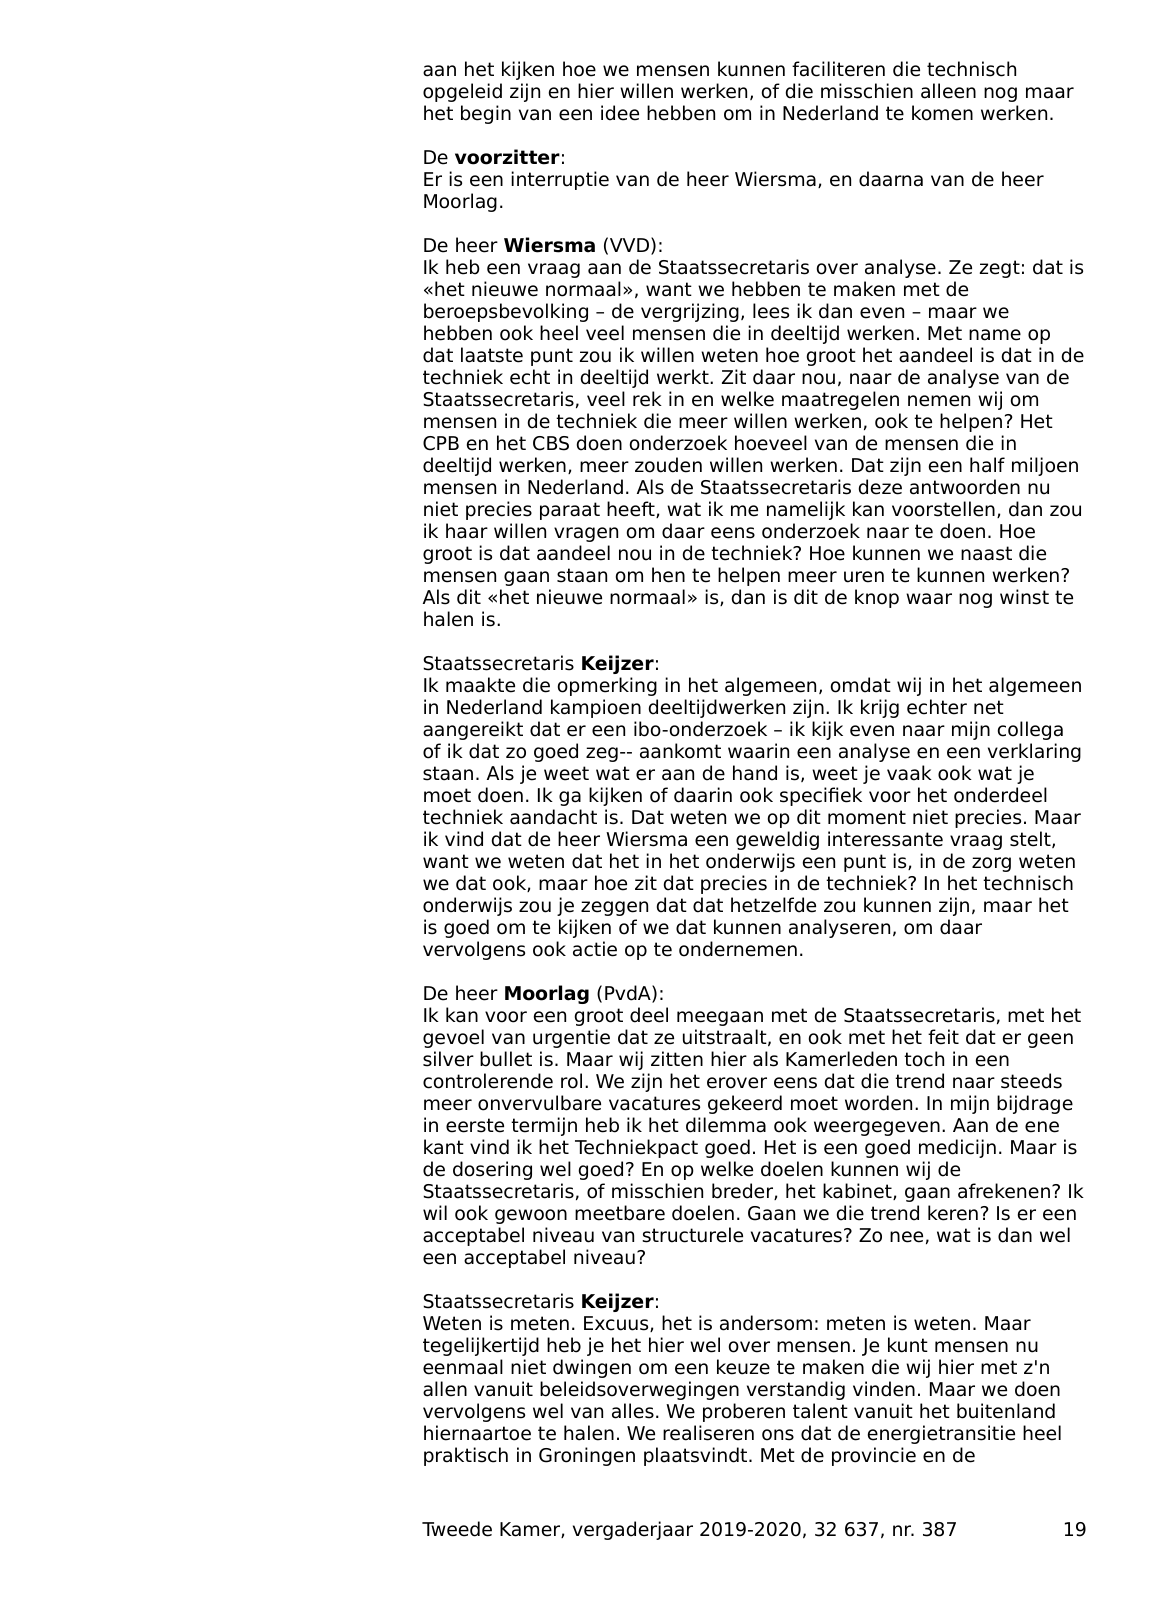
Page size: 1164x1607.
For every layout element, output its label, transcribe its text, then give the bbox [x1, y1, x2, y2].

text Staatssecretaris Keijzer: [422, 1291, 1087, 1313]
text Staatssecretaris Keijzer: [422, 653, 1087, 675]
text Ik kan voor een groot deel meegaan met de Staatssecretaris, met het gevoel van urgentie dat ze uitstraalt, en ook met het feit dat er geen silver bullet is. Maar wij zitten hier als Kamerleden toch in een controlerende rol. We zijn het erover eens dat die trend naar steeds meer onvervulbare vacatures gekeerd moet worden. In mijn bijdrage in eerste termijn heb ik het dilemma ook weergegeven. Aan de ene kant vind ik het Techniekpact goed. Het is een goed medicijn. Maar is de dosering wel goed? En op welke doelen kunnen wij de Staatssecretaris, of misschien breder, het kabinet, gaan afrekenen? Ik wil ook gewoon meetbare doelen. Gaan we die trend keren? Is er een acceptabel niveau van structurele vacatures? Zo nee, wat is dan wel een acceptabel niveau? [422, 1005, 1087, 1269]
text De voorzitter: [422, 147, 1087, 169]
text Ik heb een vraag aan de Staatssecretaris over analyse. Ze zegt: dat is «het nieuwe normaal», want we hebben te maken met de beroepsbevolking – de vergrijzing, lees ik dan even – maar we hebben ook heel veel mensen die in deeltijd werken. Met name op dat laatste punt zou ik willen weten hoe groot het aandeel is dat in de techniek echt in deeltijd werkt. Zit daar nou, naar de analyse van de Staatssecretaris, veel rek in en welke maatregelen nemen wij om mensen in de techniek die meer willen werken, ook te helpen? Het CPB en het CBS doen onderzoek hoeveel van de mensen die in deeltijd werken, meer zouden willen werken. Dat zijn een half miljoen mensen in Nederland. Als de Staatssecretaris deze antwoorden nu niet precies paraat heeft, wat ik me namelijk kan voorstellen, dan zou ik haar willen vragen om daar eens onderzoek naar te doen. Hoe groot is dat aandeel nou in de techniek? Hoe kunnen we naast die mensen gaan staan om hen te helpen meer uren te kunnen werken? Als dit «het nieuwe normaal» is, dan is dit de knop waar nog winst te halen is. [422, 257, 1087, 631]
text Er is een interruptie van de heer Wiersma, en daarna van de heer Moorlag. [422, 169, 1087, 213]
text aan het kijken hoe we mensen kunnen faciliteren die technisch opgeleid zijn en hier willen werken, of die misschien alleen nog maar het begin van een idee hebben om in Nederland te komen werken. [422, 59, 1087, 125]
text Weten is meten. Excuus, het is andersom: meten is weten. Maar tegelijkertijd heb je het hier wel over mensen. Je kunt mensen nu eenmaal niet dwingen om een keuze te maken die wij hier met z'n allen vanuit beleidsoverwegingen verstandig vinden. Maar we doen vervolgens wel van alles. We proberen talent vanuit het buitenland hiernaartoe te halen. We realiseren ons dat de energietransitie heel praktisch in Groningen plaatsvindt. Met de provincie en de [422, 1313, 1087, 1467]
text De heer Moorlag (PvdA): [422, 983, 1087, 1005]
text De heer Wiersma (VVD): [422, 235, 1087, 257]
text Ik maakte die opmerking in het algemeen, omdat wij in het algemeen in Nederland kampioen deeltijdwerken zijn. Ik krijg echter net aangereikt dat er een ibo-onderzoek – ik kijk even naar mijn collega of ik dat zo goed zeg-- aankomt waarin een analyse en een verklaring staan. Als je weet wat er aan de hand is, weet je vaak ook wat je moet doen. Ik ga kijken of daarin ook specifiek voor het onderdeel techniek aandacht is. Dat weten we op dit moment niet precies. Maar ik vind dat de heer Wiersma een geweldig interessante vraag stelt, want we weten dat het in het onderwijs een punt is, in de zorg weten we dat ook, maar hoe zit dat precies in de techniek? In het technisch onderwijs zou je zeggen dat dat hetzelfde zou kunnen zijn, maar het is goed om te kijken of we dat kunnen analyseren, om daar vervolgens ook actie op te ondernemen. [422, 675, 1087, 961]
